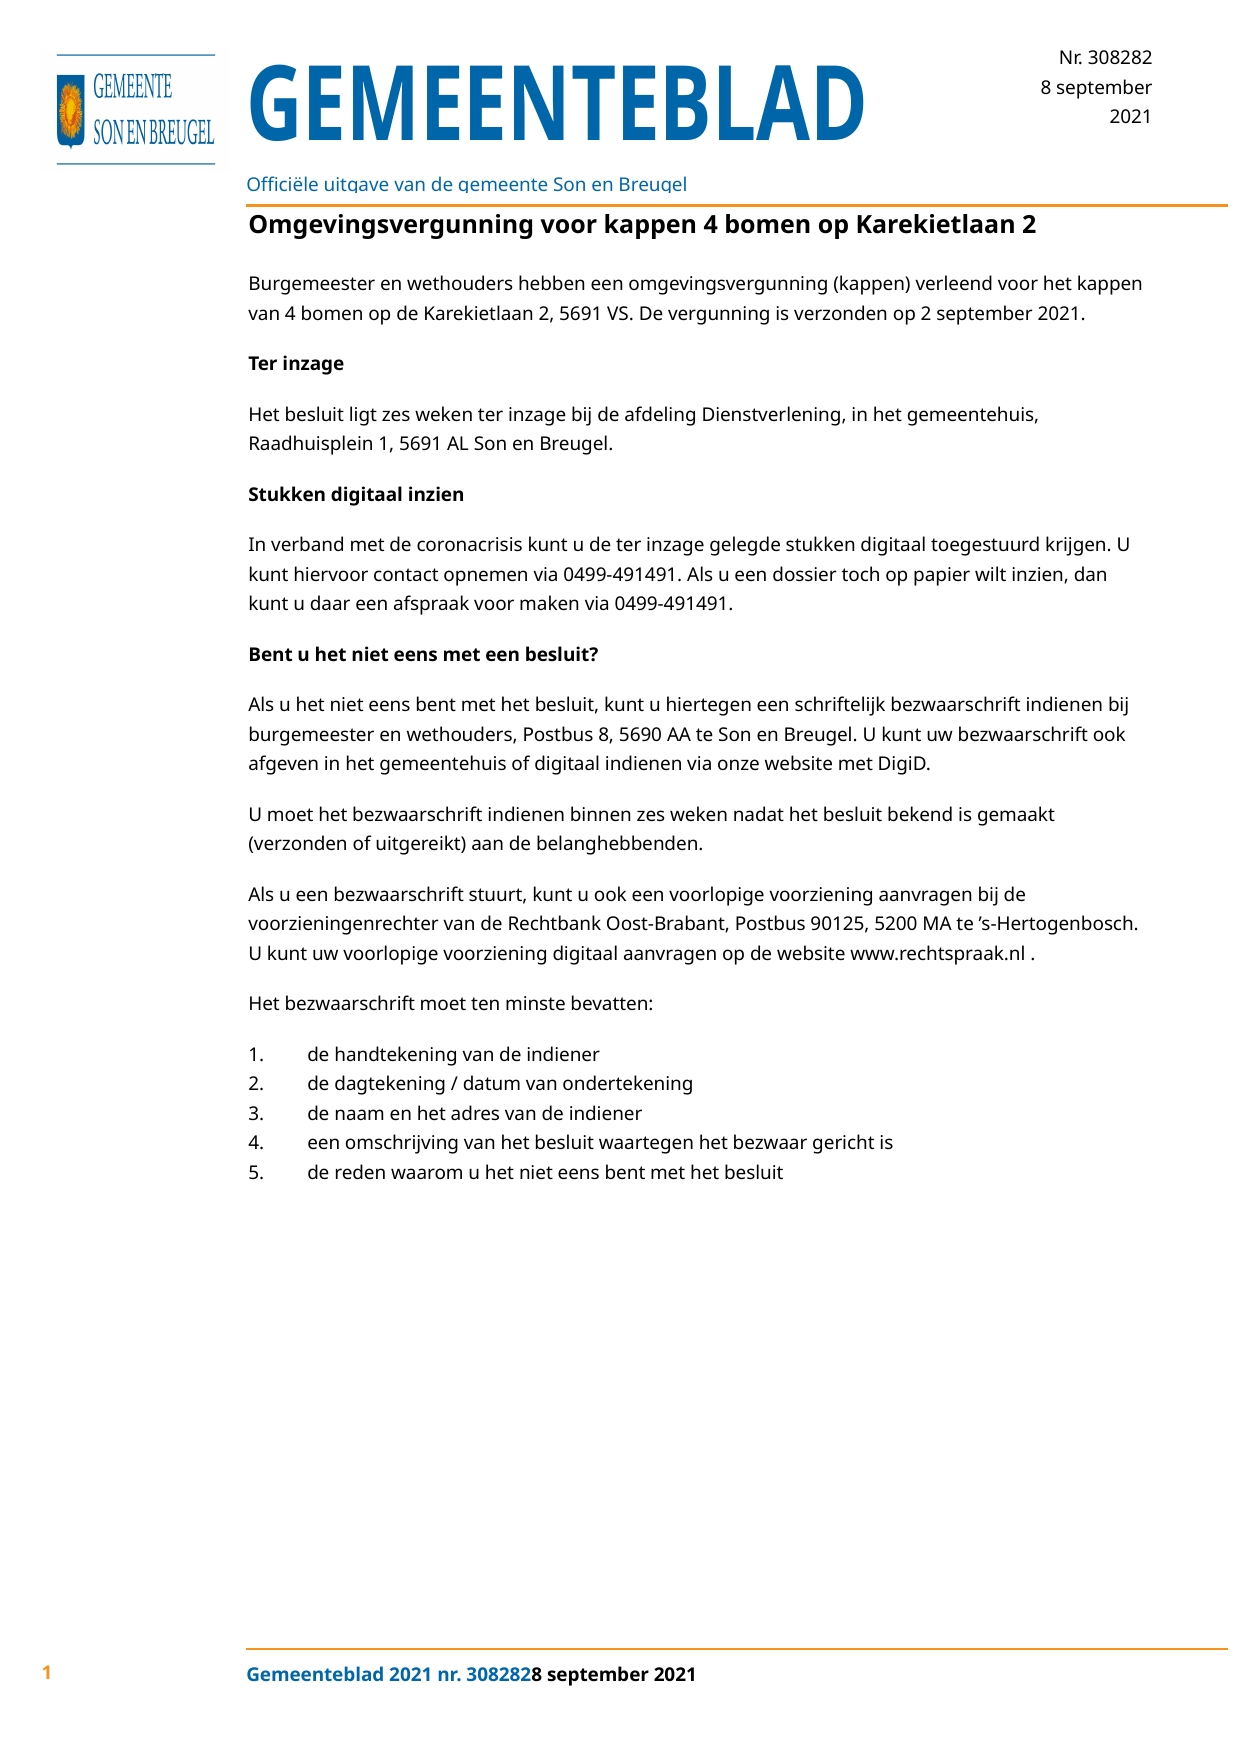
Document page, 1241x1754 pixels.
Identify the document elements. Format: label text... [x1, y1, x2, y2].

text Het besluit ligt zes weken ter inzage bij de afdeling Dienstverlening, in het gemeentehuis, Raadhuisplein 1, 5691 AL Son en Breugel. [248, 401, 1152, 456]
text In verband met de coronacrisis kunt u de ter inzage gelegde stukken digitaal toegestuurd krijgen. U kunt hiervoor contact opnemen via 0499-491491. Als u een dossier toch op papier wilt inzien, dan kunt u daar een afspraak voor maken via 0499-491491. [248, 531, 1152, 616]
text Als u het niet eens bent met het besluit, kunt u hiertegen een schriftelijk bezwaarschrift indienen bij burgemeester en wethouders, Postbus 8, 5690 AA te Son en Breugel. U kunt uw bezwaarschrift ook afgeven in het gemeentehuis of digitaal indienen via onze website met DigiD. [248, 691, 1152, 776]
text Als u een bezwaarschrift stuurt, kunt u ook een voorlopige voorziening aanvragen bij de voorzieningenrechter van de Rechtbank Oost-Brabant, Postbus 90125, 5200 MA te ’s-Hertogenbosch. U kunt uw voorlopige voorziening digitaal aanvragen op de website www.rechtspraak.nl . [248, 881, 1152, 966]
text Bent u het niet eens met een besluit? [248, 641, 1152, 666]
text U moet het bezwaarschrift indienen binnen zes weken nadat het besluit bekend is gemaakt (verzonden of uitgereikt) aan de belanghebbenden. [248, 801, 1152, 856]
text Ter inzage [248, 350, 1152, 376]
list de naam en het adres van de indiener [248, 1100, 1152, 1126]
list de reden waarom u het niet eens bent met het besluit [248, 1159, 1152, 1185]
picture [41, 47, 231, 172]
list de handtekening van de indiener [248, 1041, 1152, 1066]
text Burgemeester en wethouders hebben een omgevingsvergunning (kappen) verleend voor het kappen van 4 bomen op de Karekietlaan 2, 5691 VS. De vergunning is verzonden op 2 september 2021. [248, 270, 1152, 326]
text Omgevingsvergunning voor kappen 4 bomen op Karekietlaan 2 [248, 207, 1152, 241]
list een omschrijving van het besluit waartegen het bezwaar gericht is [248, 1129, 1152, 1155]
list de dagtekening / datum van ondertekening [248, 1070, 1152, 1096]
text Het bezwaarschrift moet ten minste bevatten: [248, 990, 1152, 1016]
text Stukken digitaal inzien [248, 481, 1152, 506]
